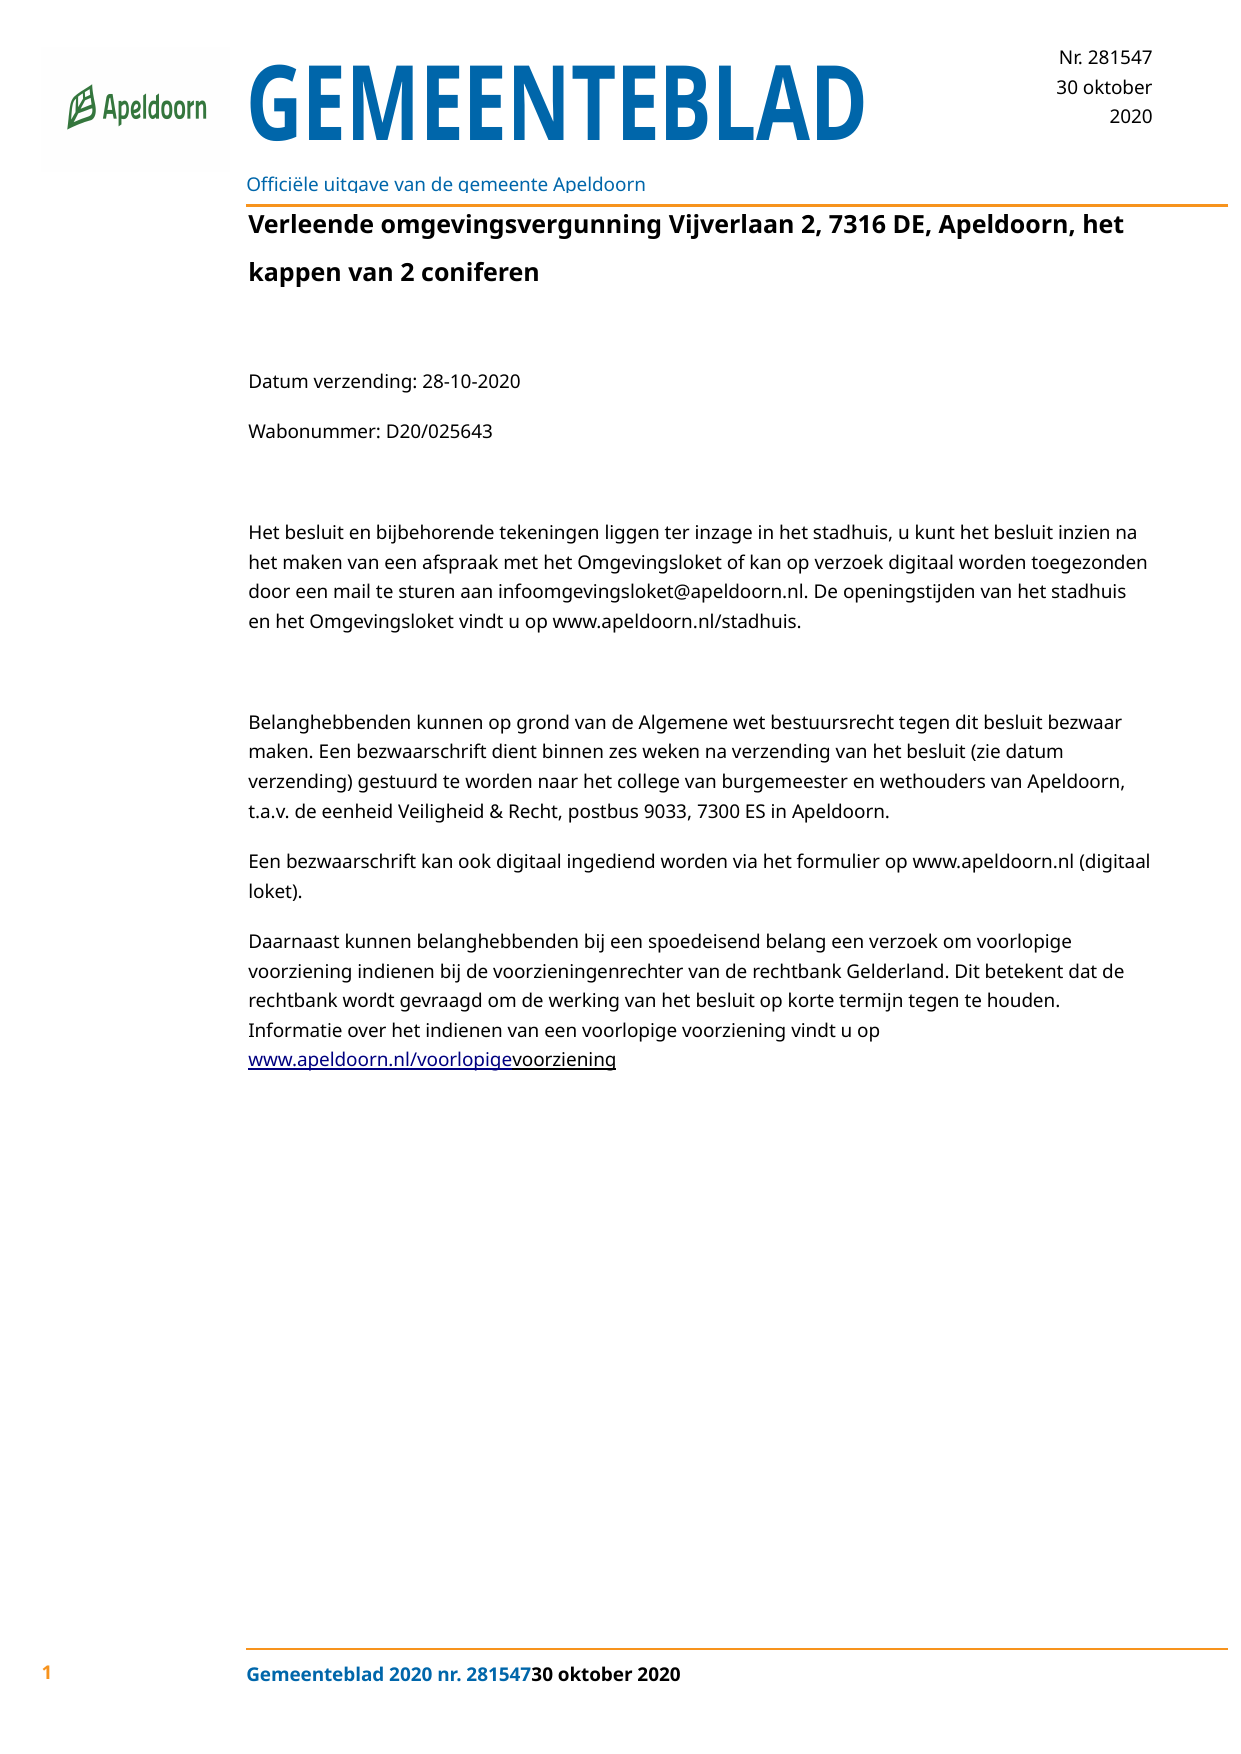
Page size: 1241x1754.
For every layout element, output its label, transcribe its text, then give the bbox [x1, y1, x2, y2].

text Een bezwaarschrift kan ook digitaal ingediend worden via het formulier op www.apeldoorn.nl (digitaal loket). [248, 848, 1152, 904]
text Het besluit en bijbehorende tekeningen liggen ter inzage in het stadhuis, u kunt het besluit inzien na het maken van een afspraak met het Omgevingsloket of kan op verzoek digitaal worden toegezonden door een mail te sturen aan infoomgevingsloket@apeldoorn.nl. De openingstijden van het stadhuis en het Omgevingsloket vindt u op www.apeldoorn.nl/stadhuis. [248, 519, 1152, 634]
text Wabonummer: D20/025643 [248, 419, 1152, 444]
text Daarnaast kunnen belanghebbenden bij een spoedeisend belang een verzoek om voorlopige voorziening indienen bij de voorzieningenrechter van de rechtbank Gelderland. Dit betekent dat de rechtbank wordt gevraagd om de werking van het besluit op korte termijn tegen te houden. Informatie over het indienen van een voorlopige voorziening vindt u op www.apeldoorn.nl/voorlopigevoorziening [248, 928, 1152, 1072]
text Datum verzending: 28-10-2020 [248, 368, 1152, 394]
picture [41, 47, 231, 172]
text Verleende omgevingsvergunning Vijverlaan 2, 7316 DE, Apeldoorn, het kappen van 2 coniferen [248, 207, 1152, 288]
text Belanghebbenden kunnen op grond van de Algemene wet bestuursrecht tegen dit besluit bezwaar maken. Een bezwaarschrift dient binnen zes weken na verzending van het besluit (zie datum verzending) gestuurd te worden naar het college van burgemeester en wethouders van Apeldoorn, t.a.v. de eenheid Veiligheid & Recht, postbus 9033, 7300 ES in Apeldoorn. [248, 709, 1152, 824]
